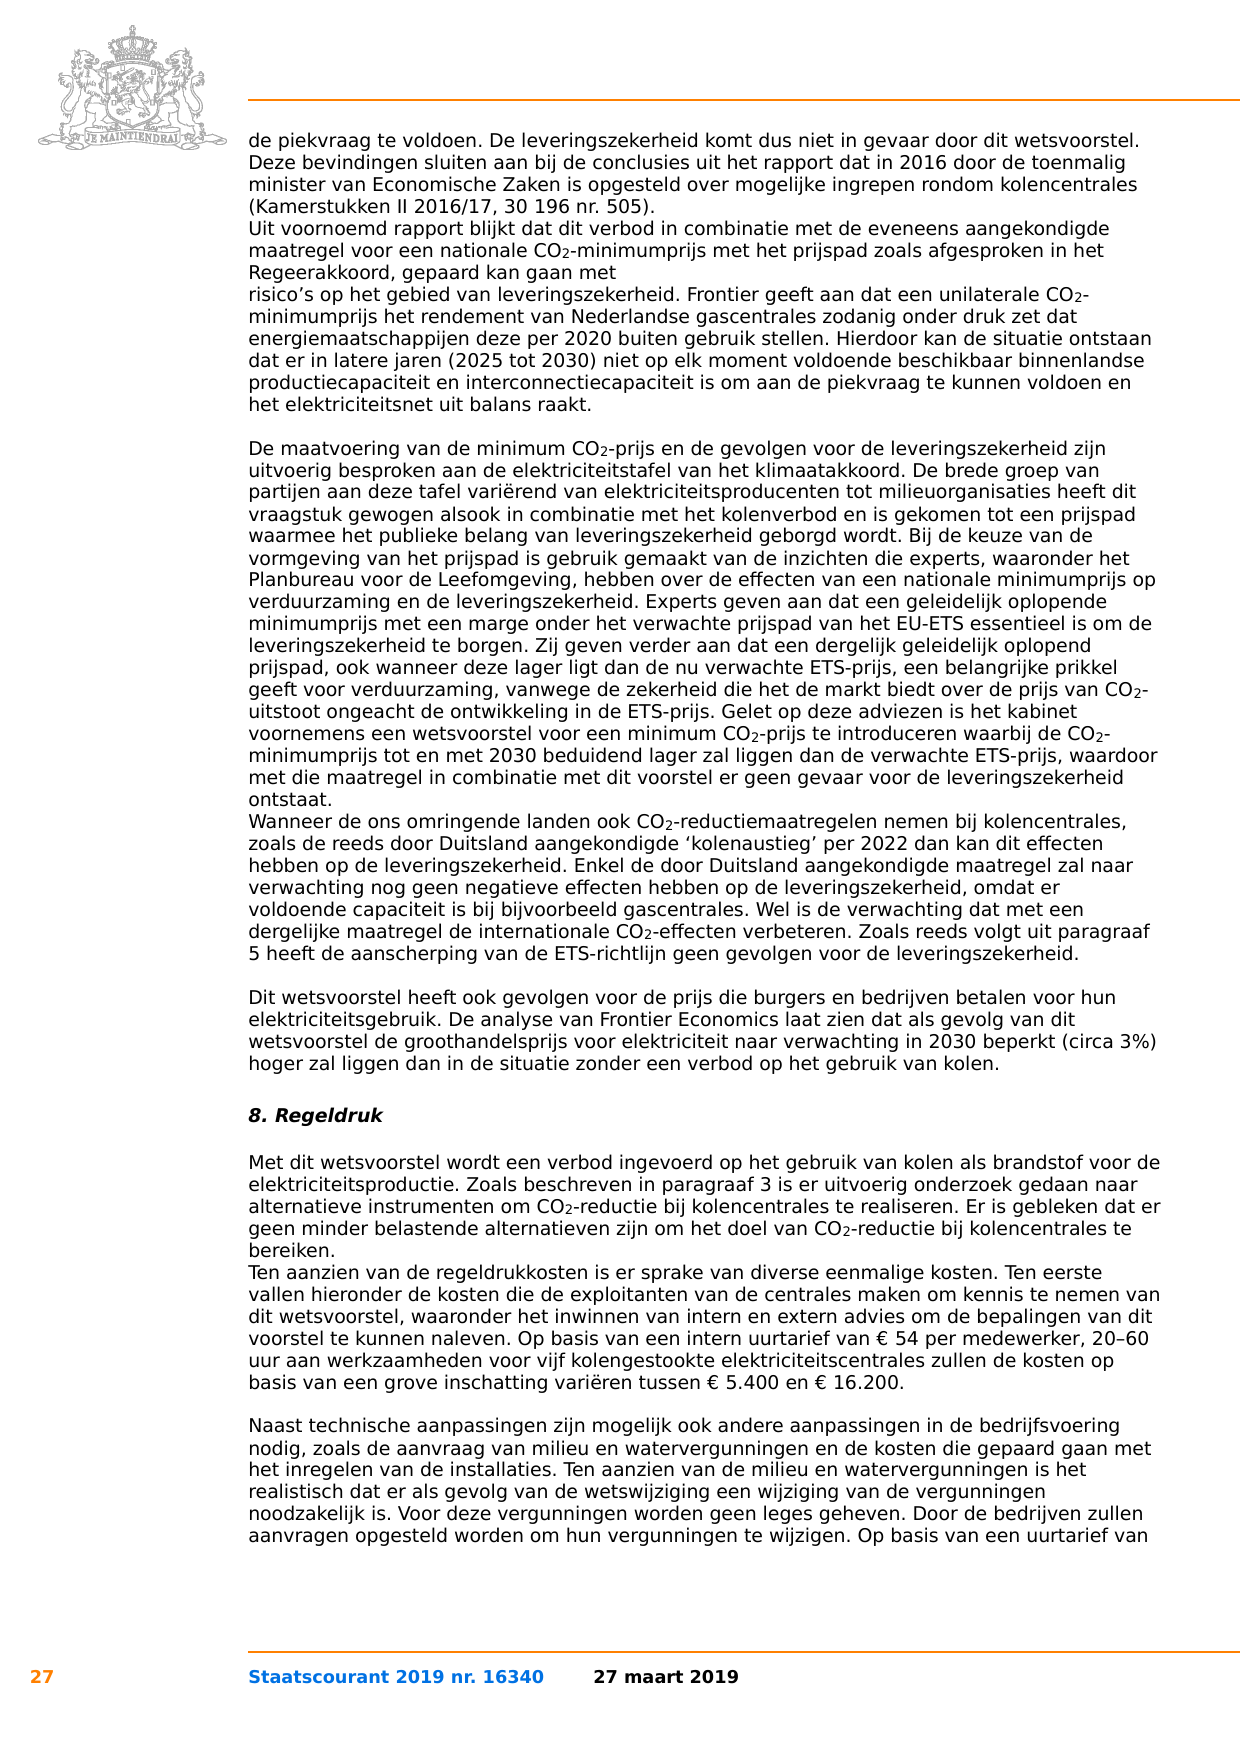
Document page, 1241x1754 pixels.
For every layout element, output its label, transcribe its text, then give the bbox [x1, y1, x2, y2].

subtitle 8. Regeldruk [248, 1105, 1163, 1127]
text De maatvoering van de minimum CO2-prijs en de gevolgen voor de leveringszekerheid zijn uitvoerig besproken aan de elektriciteitstafel van het klimaatakkoord. De brede groep van partijen aan deze tafel variërend van elektriciteitsproducenten tot milieuorganisaties heeft dit vraagstuk gewogen alsook in combinatie met het kolenverbod en is gekomen tot een prijspad waarmee het publieke belang van leveringszekerheid geborgd wordt. Bij de keuze van de vormgeving van het prijspad is gebruik gemaakt van de inzichten die experts, waaronder het Planbureau voor de Leefomgeving, hebben over de effecten van een nationale minimumprijs op verduurzaming en de leveringszekerheid. Experts geven aan dat een geleidelijk oplopende minimumprijs met een marge onder het verwachte prijspad van het EU-ETS essentieel is om de leveringszekerheid te borgen. Zij geven verder aan dat een dergelijk geleidelijk oplopend prijspad, ook wanneer deze lager ligt dan de nu verwachte ETS-prijs, een belangrijke prikkel geeft voor verduurzaming, vanwege de zekerheid die het de markt biedt over de prijs van CO2-uitstoot ongeacht de ontwikkeling in de ETS-prijs. Gelet op deze adviezen is het kabinet voornemens een wetsvoorstel voor een minimum CO2-prijs te introduceren waarbij de CO2-minimumprijs tot en met 2030 beduidend lager zal liggen dan de verwachte ETS-prijs, waardoor met die maatregel in combinatie met dit voorstel er geen gevaar voor de leveringszekerheid ontstaat. [248, 437, 1163, 811]
text risico’s op het gebied van leveringszekerheid. Frontier geeft aan dat een unilaterale CO2-minimumprijs het rendement van Nederlandse gascentrales zodanig onder druk zet dat energiemaatschappijen deze per 2020 buiten gebruik stellen. Hierdoor kan de situatie ontstaan dat er in latere jaren (2025 tot 2030) niet op elk moment voldoende beschikbaar binnenlandse productiecapaciteit en interconnectiecapaciteit is om aan de piekvraag te kunnen voldoen en het elektriciteitsnet uit balans raakt. [248, 284, 1163, 416]
text Uit voornoemd rapport blijkt dat dit verbod in combinatie met de eveneens aangekondigde maatregel voor een nationale CO2-minimumprijs met het prijspad zoals afgesproken in het Regeerakkoord, gepaard kan gaan met [248, 218, 1163, 284]
text Met dit wetsvoorstel wordt een verbod ingevoerd op het gebruik van kolen als brandstof voor de elektriciteitsproductie. Zoals beschreven in paragraaf 3 is er uitvoerig onderzoek gedaan naar alternatieve instrumenten om CO2-reductie bij kolencentrales te realiseren. Er is gebleken dat er geen minder belastende alternatieven zijn om het doel van CO2-reductie bij kolencentrales te bereiken. [248, 1152, 1163, 1262]
picture [38, 25, 227, 150]
text de piekvraag te voldoen. De leveringszekerheid komt dus niet in gevaar door dit wetsvoorstel. Deze bevindingen sluiten aan bij de conclusies uit het rapport dat in 2016 door de toenmalig minister van Economische Zaken is opgesteld over mogelijke ingrepen rondom kolencentrales (Kamerstukken II 2016/17, 30 196 nr. 505). [248, 130, 1163, 218]
text Naast technische aanpassingen zijn mogelijk ook andere aanpassingen in de bedrijfsvoering nodig, zoals de aanvraag van milieu en watervergunningen en de kosten die gepaard gaan met het inregelen van de installaties. Ten aanzien van de milieu en watervergunningen is het realistisch dat er als gevolg van de wetswijziging een wijziging van de vergunningen noodzakelijk is. Voor deze vergunningen worden geen leges geheven. Door de bedrijven zullen aanvragen opgesteld worden om hun vergunningen te wijzigen. Op basis van een uurtarief van [248, 1415, 1163, 1547]
text Wanneer de ons omringende landen ook CO2-reductiemaatregelen nemen bij kolencentrales, zoals de reeds door Duitsland aangekondigde ‘kolenaustieg’ per 2022 dan kan dit effecten hebben op de leveringszekerheid. Enkel de door Duitsland aangekondigde maatregel zal naar verwachting nog geen negatieve effecten hebben op de leveringszekerheid, omdat er voldoende capaciteit is bij bijvoorbeeld gascentrales. Wel is de verwachting dat met een dergelijke maatregel de internationale CO2-effecten verbeteren. Zoals reeds volgt uit paragraaf 5 heeft de aanscherping van de ETS-richtlijn geen gevolgen voor de leveringszekerheid. [248, 811, 1163, 965]
text Ten aanzien van de regeldrukkosten is er sprake van diverse eenmalige kosten. Ten eerste vallen hieronder de kosten die de exploitanten van de centrales maken om kennis te nemen van dit wetsvoorstel, waaronder het inwinnen van intern en extern advies om de bepalingen van dit voorstel te kunnen naleven. Op basis van een intern uurtarief van € 54 per medewerker, 20–60 uur aan werkzaamheden voor vijf kolengestookte elektriciteitscentrales zullen de kosten op basis van een grove inschatting variëren tussen € 5.400 en € 16.200. [248, 1262, 1163, 1393]
text Dit wetsvoorstel heeft ook gevolgen voor de prijs die burgers en bedrijven betalen voor hun elektriciteitsgebruik. De analyse van Frontier Economics laat zien dat als gevolg van dit wetsvoorstel de groothandelsprijs voor elektriciteit naar verwachting in 2030 beperkt (circa 3%) hoger zal liggen dan in de situatie zonder een verbod op het gebruik van kolen. [248, 987, 1163, 1075]
